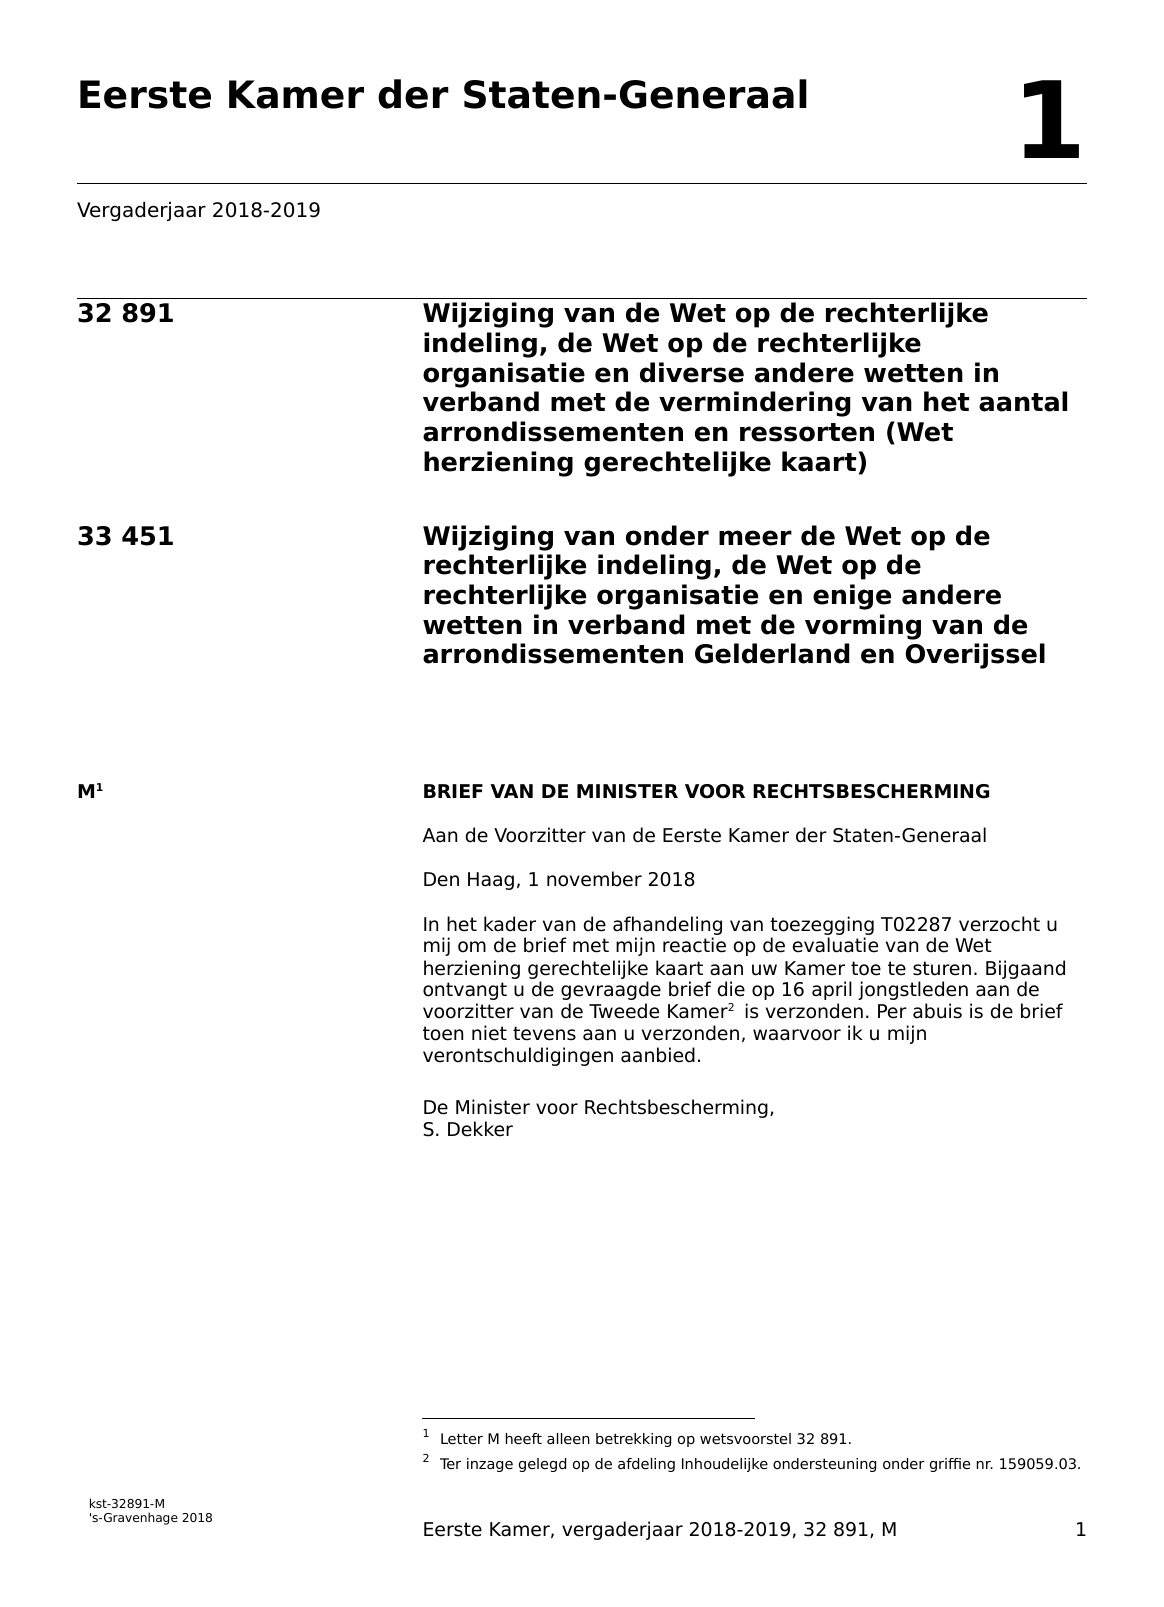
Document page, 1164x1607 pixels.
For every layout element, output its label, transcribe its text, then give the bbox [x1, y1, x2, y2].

table_cell Vergaderjaar 2018-2019 [77, 184, 1087, 298]
subtitle M BRIEF VAN DE MINISTER VOOR RECHTSBESCHERMING [77, 781, 1087, 803]
text Letter M heeft alleen betrekking op wetsvoorstel 32 891. [422, 1427, 1087, 1449]
text kst-32891-M [88, 1497, 323, 1511]
text De Minister voor Rechtsbescherming, S. Dekker [422, 1097, 1087, 1141]
text In het kader van de afhandeling van toezegging T02287 verzocht u mij om de brief met mijn reactie op de evaluatie van de Wet herziening gerechtelijke kaart aan uw Kamer toe te sturen. Bijgaand ontvangt u de gevraagde brief die op 16 april jongstleden aan de voorzitter van de Tweede Kamer is verzonden. Per abuis is de brief toen niet tevens aan u verzonden, waarvoor ik u mijn verontschuldigingen aanbied. [422, 913, 1087, 1067]
subtitle 33 451 Wijziging van onder meer de Wet op de rechterlijke indeling, de Wet op de rechterlijke organisatie en enige andere wetten in verband met de vorming van de arrondissementen Gelderland en Overijssel [77, 521, 1087, 670]
text 's-Gravenhage 2018 [88, 1511, 323, 1525]
table_header 1 [886, 59, 1087, 183]
subtitle 32 891 Wijziging van de Wet op de rechterlijke indeling, de Wet op de rechterlijke organisatie en diverse andere wetten in verband met de vermindering van het aantal arrondissementen en ressorten (Wet herziening gerechtelijke kaart) [77, 299, 1087, 477]
table_header Eerste Kamer der Staten-Generaal [77, 59, 886, 183]
text Aan de Voorzitter van de Eerste Kamer der Staten-Generaal [422, 825, 1087, 847]
text Ter inzage gelegd op de afdeling Inhoudelijke ondersteuning onder griffie nr. 159059.03. [422, 1452, 1087, 1474]
text Den Haag, 1 november 2018 [422, 869, 1087, 891]
